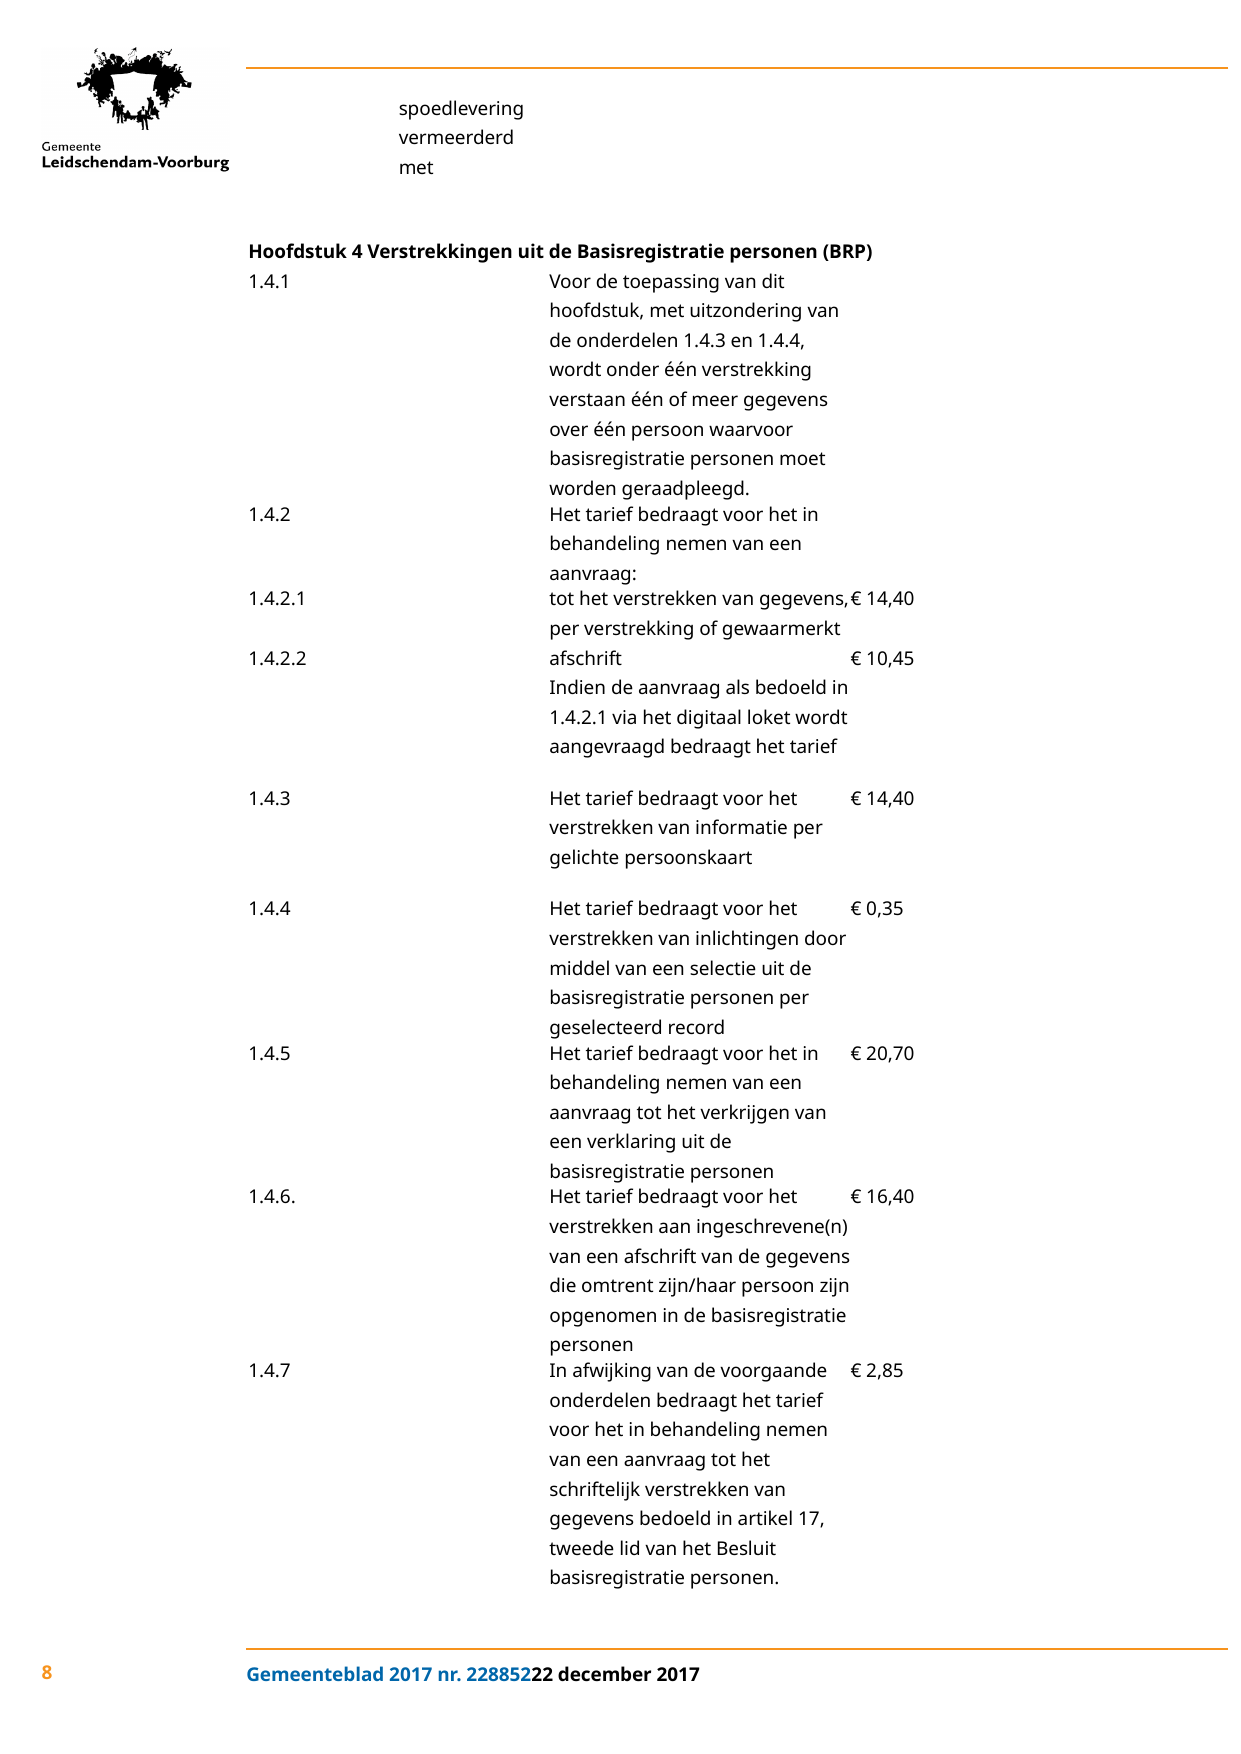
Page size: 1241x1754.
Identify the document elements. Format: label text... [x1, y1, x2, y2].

table_cell [850, 180, 1001, 205]
table_cell [549, 870, 850, 896]
table_cell [850, 870, 1152, 896]
table_cell [248, 95, 398, 180]
table_header [850, 268, 1152, 501]
table_cell Het tarief bedraagt voor het in behandeling nemen van een aanvraag tot het verkrijgen van een verklaring uit de basisregistratie personen [549, 1040, 850, 1184]
table_cell € 0,35 [850, 896, 1152, 1040]
table_cell Het tarief bedraagt voor het verstrekken aan ingeschrevene(n) van een afschrift van de gegevens die omtrent zijn/haar persoon zijn opgenomen in de basisregistratie personen [549, 1184, 850, 1357]
table_cell spoedlevering vermeerderd met [399, 95, 549, 180]
table_header 1.4.1 [248, 268, 549, 501]
table_cell € 14,40 € 10,45 [850, 586, 1152, 759]
table_cell € 20,70 [850, 1040, 1152, 1184]
table_cell Het tarief bedraagt voor het in behandeling nemen van een aanvraag: [549, 501, 850, 586]
table_cell 1.4.4 [248, 896, 549, 1040]
text Hoofdstuk 4 Verstrekkingen uit de Basisregistratie personen (BRP) [248, 238, 1152, 264]
table_cell [399, 180, 549, 205]
table_cell Het tarief bedraagt voor het verstrekken van inlichtingen door middel van een selectie uit de basisregistratie personen per geselecteerd record [549, 896, 850, 1040]
table_cell In afwijking van de voorgaande onderdelen bedraagt het tarief voor het in behandeling nemen van een aanvraag tot het schriftelijk verstrekken van gegevens bedoeld in artikel 17, tweede lid van het Besluit basisregistratie personen. [549, 1358, 850, 1590]
table_cell 1.4.7 [248, 1358, 549, 1590]
table_cell € 2,85 [850, 1358, 1152, 1590]
table_cell [248, 759, 549, 785]
table_cell [549, 180, 700, 205]
table_cell [850, 501, 1152, 586]
table_cell [248, 870, 549, 896]
picture [41, 47, 231, 172]
table_cell tot het verstrekken van gegevens, per verstrekking of gewaarmerkt afschrift Indien de aanvraag als bedoeld in 1.4.2.1 via het digitaal loket wordt aangevraagd bedraagt het tarief [549, 586, 850, 759]
table_cell Het tarief bedraagt voor het verstrekken van informatie per gelichte persoonskaart [549, 785, 850, 870]
table_cell € 16,40 [850, 1184, 1152, 1357]
table_cell [700, 180, 850, 205]
table_cell [549, 95, 700, 180]
table_cell € 14,40 [850, 785, 1152, 870]
table_cell [248, 180, 398, 205]
table_cell [549, 759, 850, 785]
table_cell 1.4.6. [248, 1184, 549, 1357]
table_cell 1.4.2.1 1.4.2.2 [248, 586, 549, 759]
table_cell [850, 759, 1152, 785]
table_cell 1.4.5 [248, 1040, 549, 1184]
table_cell [1001, 180, 1152, 205]
table_cell 1.4.3 [248, 785, 549, 870]
table_cell 1.4.2 [248, 501, 549, 586]
table_header Voor de toepassing van dit hoofdstuk, met uitzondering van de onderdelen 1.4.3 en 1.4.4, wordt onder één verstrekking verstaan één of meer gegevens over één persoon waarvoor basisregistratie personen moet worden geraadpleegd. [549, 268, 850, 501]
